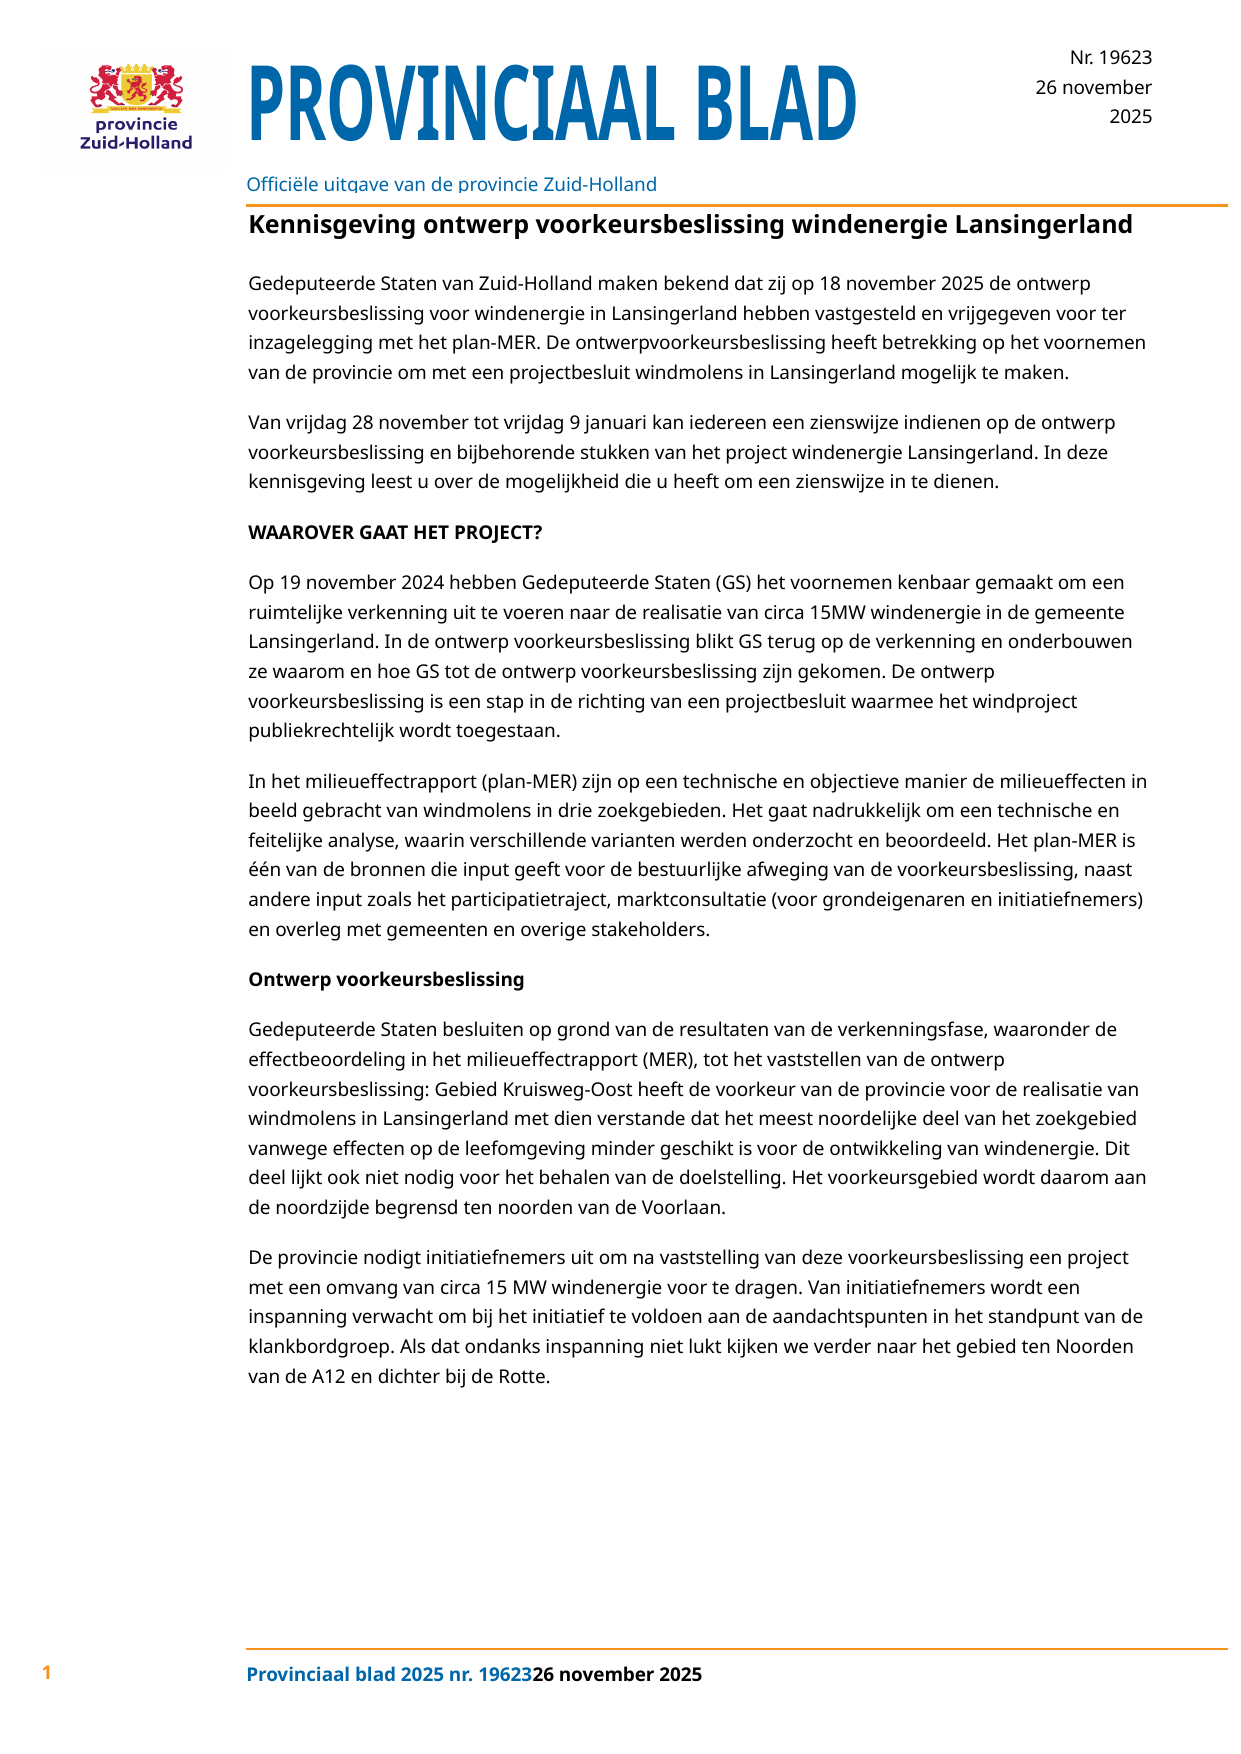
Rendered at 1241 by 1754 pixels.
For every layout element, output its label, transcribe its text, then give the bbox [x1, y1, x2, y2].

picture [41, 47, 231, 172]
text De provincie nodigt initiatiefnemers uit om na vaststelling van deze voorkeursbeslissing een project met een omvang van circa 15 MW windenergie voor te dragen. Van initiatiefnemers wordt een inspanning verwacht om bij het initiatief te voldoen aan de aandachtspunten in het standpunt van de klankbordgroep. Als dat ondanks inspanning niet lukt kijken we verder naar het gebied ten Noorden van de A12 en dichter bij de Rotte. [248, 1244, 1152, 1388]
text Gedeputeerde Staten van Zuid-Holland maken bekend dat zij op 18 november 2025 de ontwerp voorkeursbeslissing voor windenergie in Lansingerland hebben vastgesteld en vrijgegeven voor ter inzagelegging met het plan-MER. De ontwerpvoorkeursbeslissing heeft betrekking op het voornemen van de provincie om met een projectbesluit windmolens in Lansingerland mogelijk te maken. [248, 270, 1152, 385]
text Ontwerp voorkeursbeslissing [248, 966, 1152, 992]
text Kennisgeving ontwerp voorkeursbeslissing windenergie Lansingerland [248, 207, 1152, 241]
text Van vrijdag 28 november tot vrijdag 9 januari kan iedereen een zienswijze indienen op de ontwerp voorkeursbeslissing en bijbehorende stukken van het project windenergie Lansingerland. In deze kennisgeving leest u over de mogelijkheid die u heeft om een zienswijze in te dienen. [248, 409, 1152, 494]
text Op 19 november 2024 hebben Gedeputeerde Staten (GS) het voornemen kenbaar gemaakt om een ruimtelijke verkenning uit te voeren naar de realisatie van circa 15MW windenergie in de gemeente Lansingerland. In de ontwerp voorkeursbeslissing blikt GS terug op de verkenning en onderbouwen ze waarom en hoe GS tot de ontwerp voorkeursbeslissing zijn gekomen. De ontwerp voorkeursbeslissing is een stap in de richting van een projectbesluit waarmee het windproject publiekrechtelijk wordt toegestaan. [248, 569, 1152, 743]
text Gedeputeerde Staten besluiten op grond van de resultaten van de verkenningsfase, waaronder de effectbeoordeling in het milieueffectrapport (MER), tot het vaststellen van de ontwerp voorkeursbeslissing: Gebied Kruisweg-Oost heeft de voorkeur van de provincie voor de realisatie van windmolens in Lansingerland met dien verstande dat het meest noordelijke deel van het zoekgebied vanwege effecten op de leefomgeving minder geschikt is voor de ontwikkeling van windenergie. Dit deel lijkt ook niet nodig voor het behalen van de doelstelling. Het voorkeursgebied wordt daarom aan de noordzijde begrensd ten noorden van de Voorlaan. [248, 1017, 1152, 1220]
text WAAROVER GAAT HET PROJECT? [248, 519, 1152, 545]
text In het milieueffectrapport (plan-MER) zijn op een technische en objectieve manier de milieueffecten in beeld gebracht van windmolens in drie zoekgebieden. Het gaat nadrukkelijk om een technische en feitelijke analyse, waarin verschillende varianten werden onderzocht en beoordeeld. Het plan-MER is één van de bronnen die input geeft voor de bestuurlijke afweging van de voorkeursbeslissing, naast andere input zoals het participatietraject, marktconsultatie (voor grondeigenaren en initiatiefnemers) en overleg met gemeenten en overige stakeholders. [248, 768, 1152, 941]
